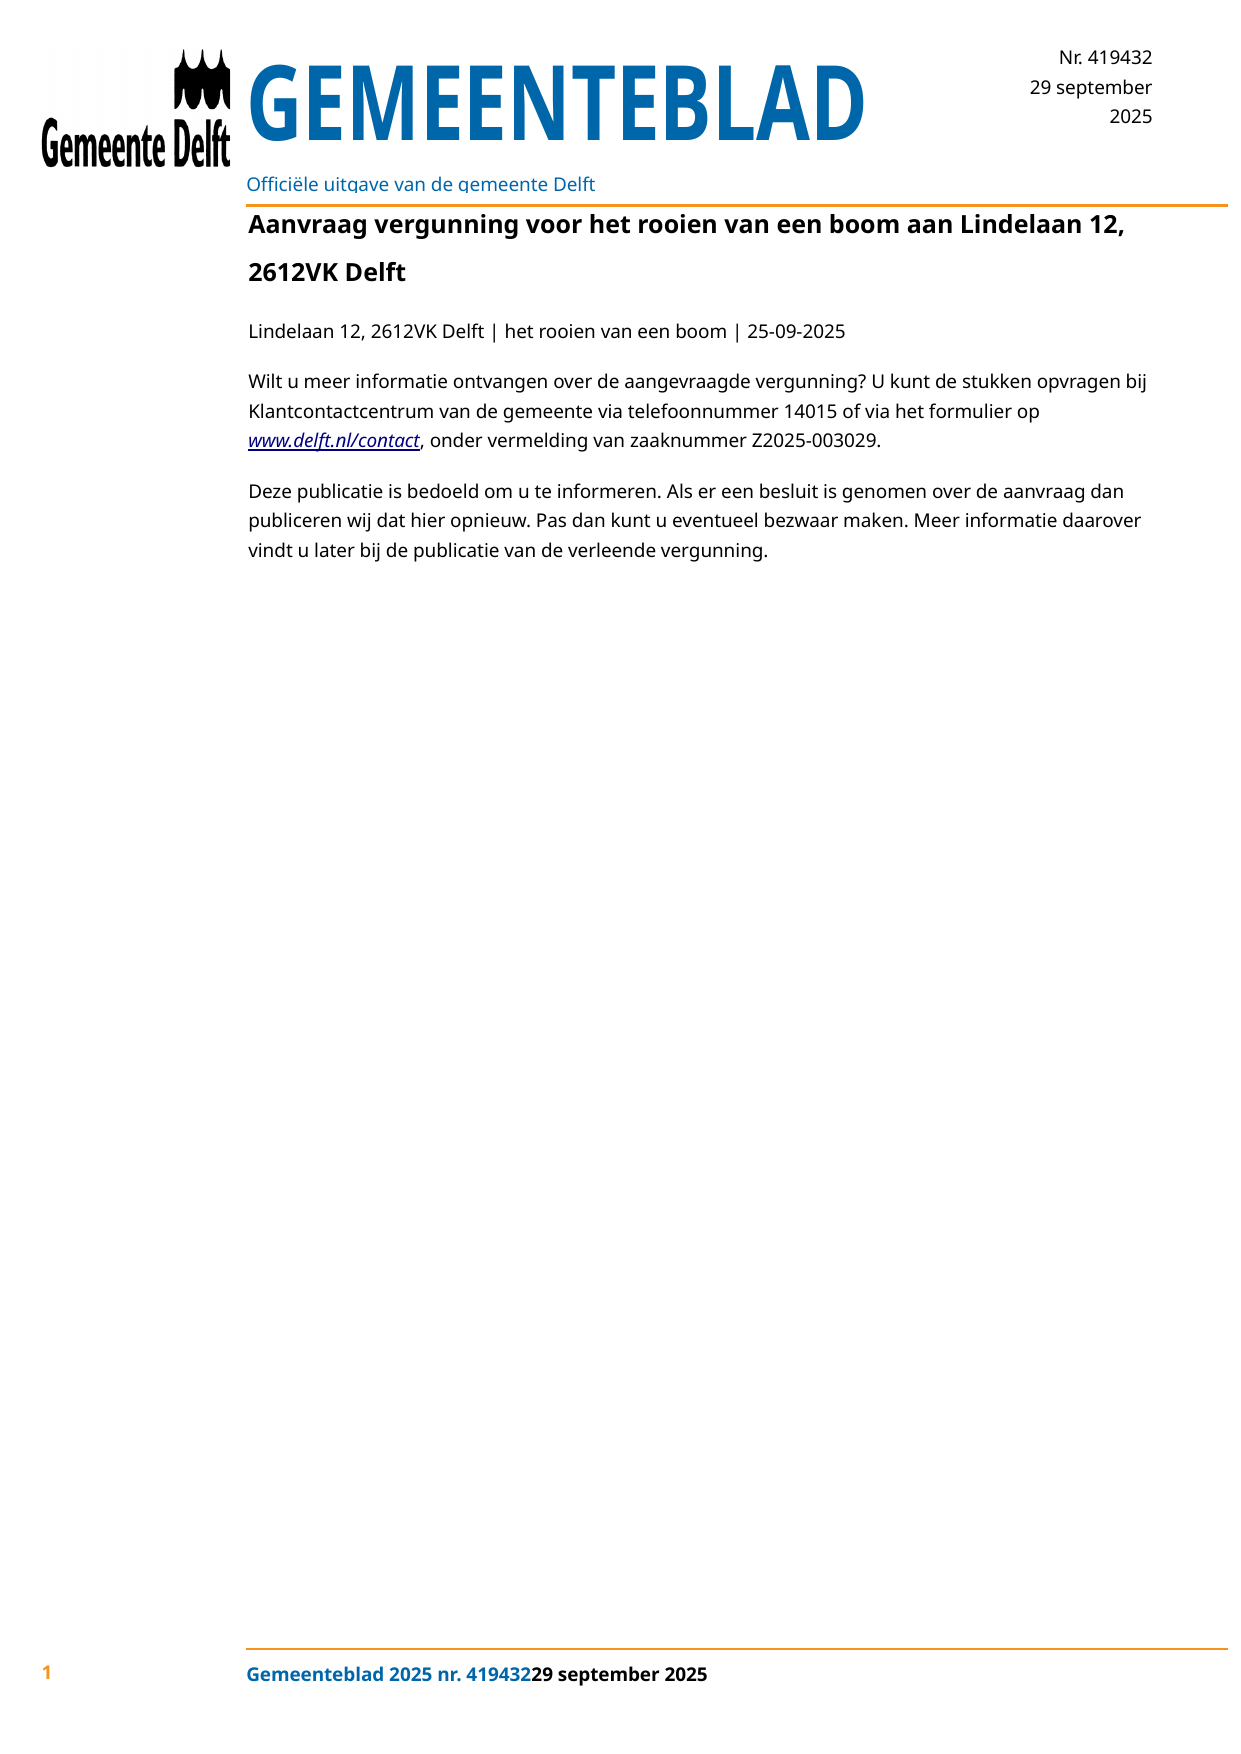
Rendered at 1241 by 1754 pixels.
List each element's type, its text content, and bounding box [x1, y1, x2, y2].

text Wilt u meer informatie ontvangen over de aangevraagde vergunning? U kunt de stukken opvragen bij Klantcontactcentrum van de gemeente via telefoonnummer 14015 of via het formulier op www.delft.nl/contact, onder vermelding van zaaknummer Z2025-003029. [248, 368, 1152, 453]
text Deze publicatie is bedoeld om u te informeren. Als er een besluit is genomen over de aanvraag dan publiceren wij dat hier opnieuw. Pas dan kunt u eventueel bezwaar maken. Meer informatie daarover vindt u later bij de publicatie van de verleende vergunning. [248, 478, 1152, 563]
text Lindelaan 12, 2612VK Delft | het rooien van een boom | 25-09-2025 [248, 318, 1152, 344]
picture [41, 47, 231, 172]
text Aanvraag vergunning voor het rooien van een boom aan Lindelaan 12, 2612VK Delft [248, 207, 1152, 288]
